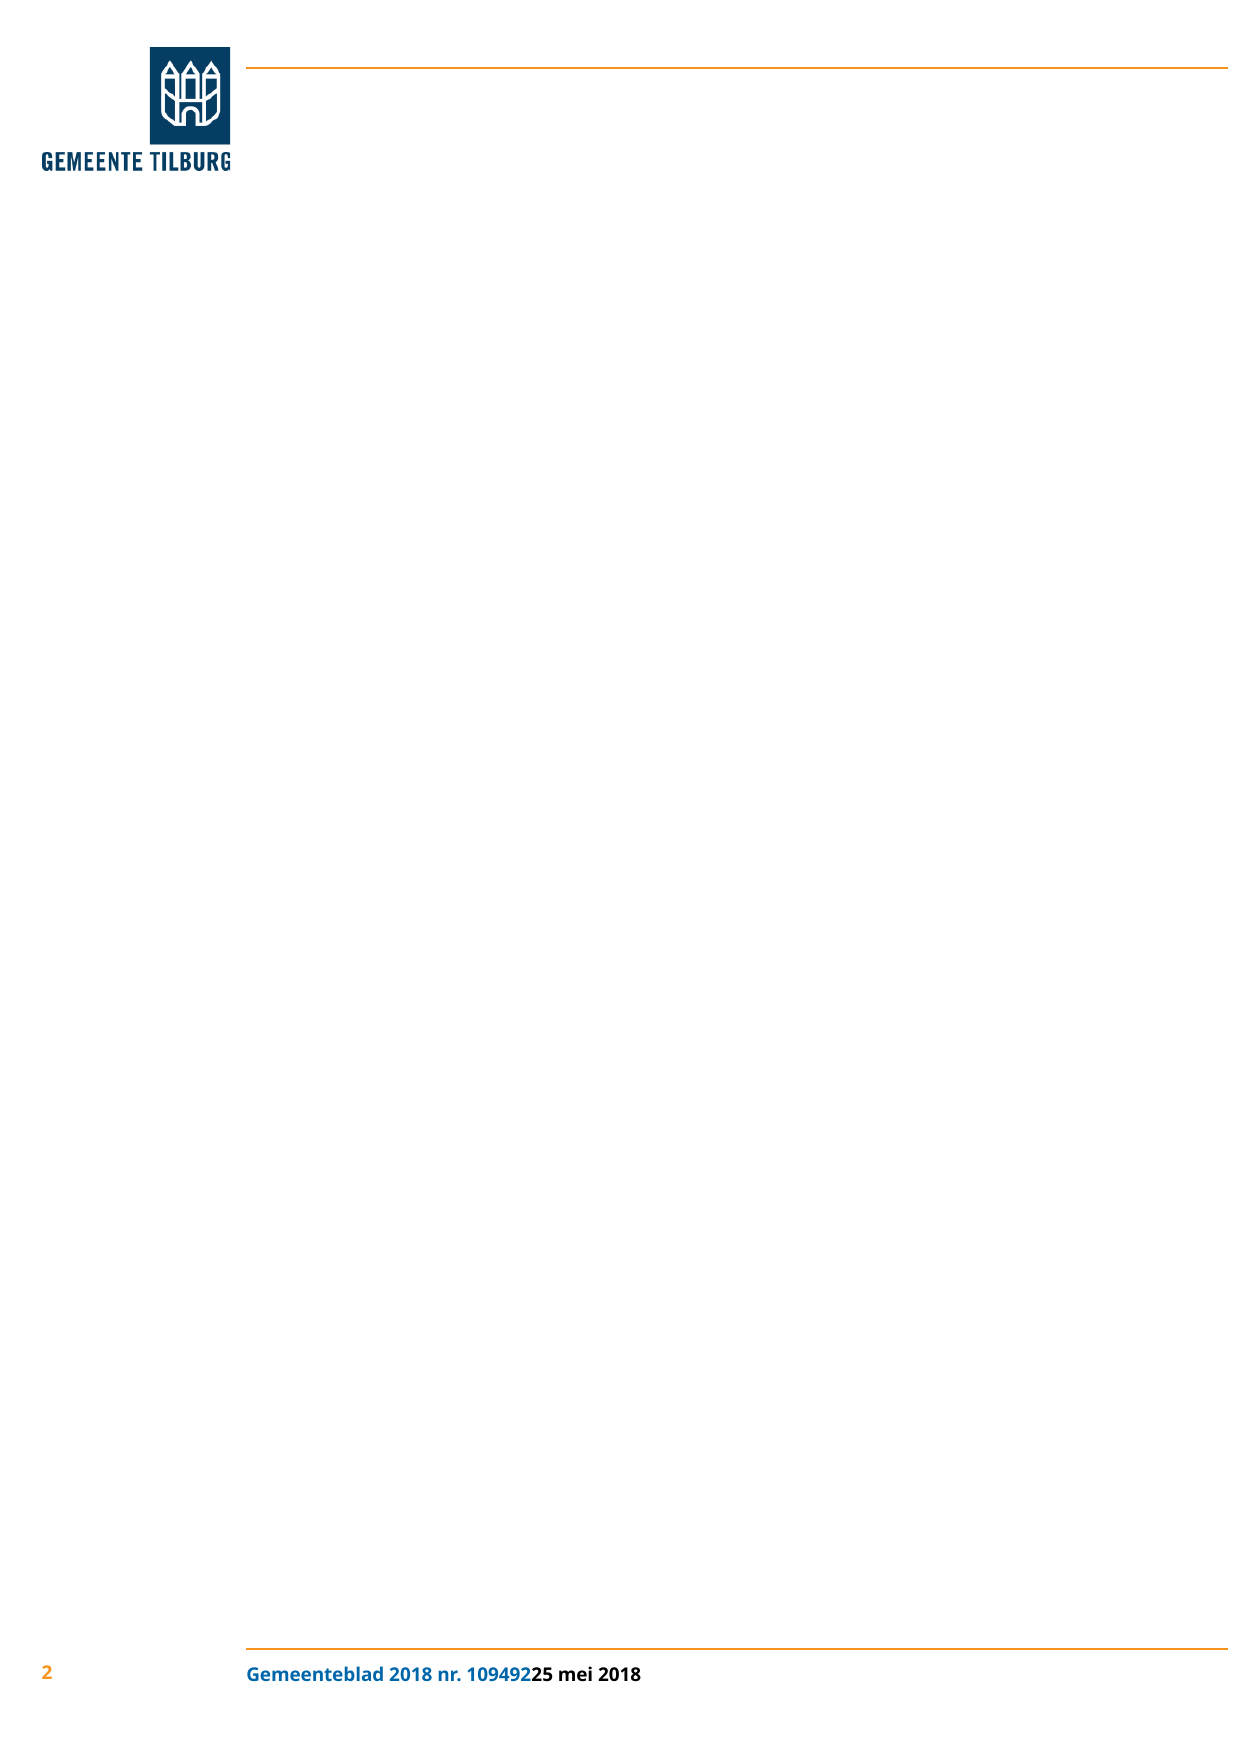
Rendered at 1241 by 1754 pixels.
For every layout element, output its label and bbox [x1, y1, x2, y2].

picture [41, 47, 231, 172]
